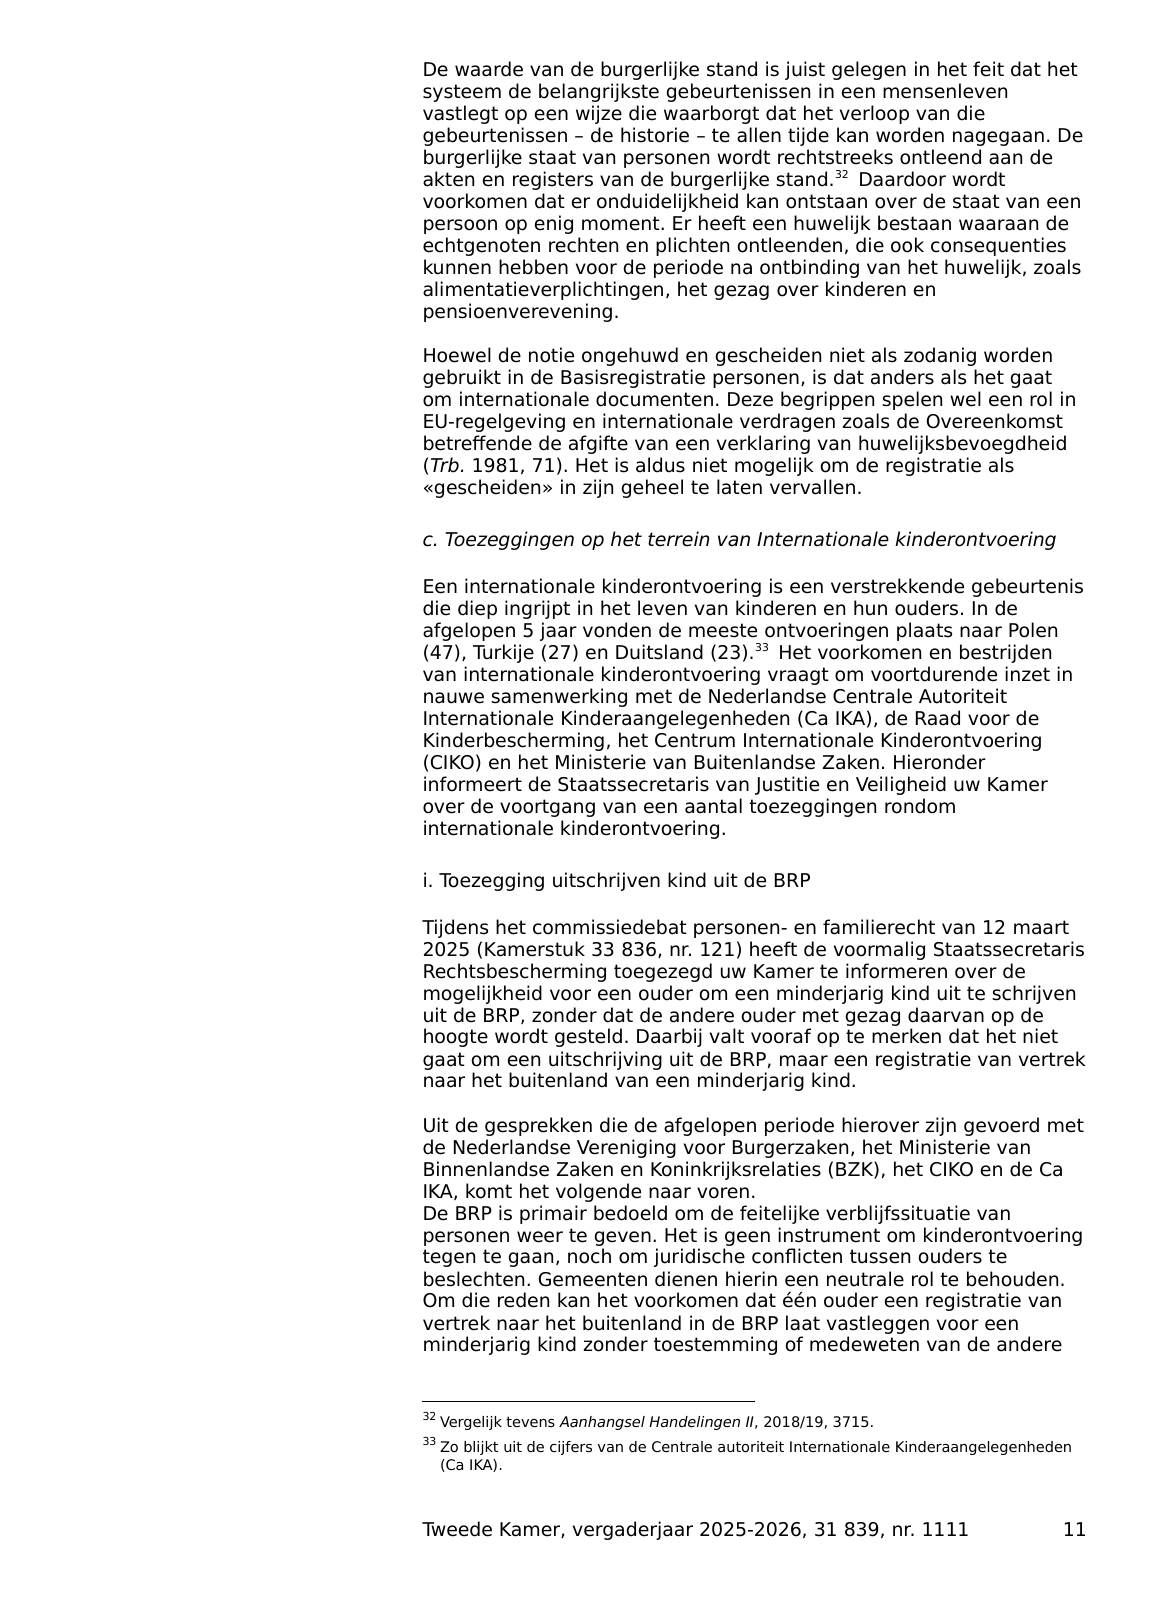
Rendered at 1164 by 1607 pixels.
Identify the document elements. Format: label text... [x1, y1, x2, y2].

text De waarde van de burgerlijke stand is juist gelegen in het feit dat het systeem de belangrijkste gebeurtenissen in een mensenleven vastlegt op een wijze die waarborgt dat het verloop van die gebeurtenissen – de historie – te allen tijde kan worden nagegaan. De burgerlijke staat van personen wordt rechtstreeks ontleend aan de akten en registers van de burgerlijke stand. Daardoor wordt voorkomen dat er onduidelijkheid kan ontstaan over de staat van een persoon op enig moment. Er heeft een huwelijk bestaan waaraan de echtgenoten rechten en plichten ontleenden, die ook consequenties kunnen hebben voor de periode na ontbinding van het huwelijk, zoals alimentatieverplichtingen, het gezag over kinderen en pensioenverevening. [422, 59, 1087, 323]
text Een internationale kinderontvoering is een verstrekkende gebeurtenis die diep ingrijpt in het leven van kinderen en hun ouders. In de afgelopen 5 jaar vonden de meeste ontvoeringen plaats naar Polen (47), Turkije (27) en Duitsland (23). Het voorkomen en bestrijden van internationale kinderontvoering vraagt om voortdurende inzet in nauwe samenwerking met de Nederlandse Centrale Autoriteit Internationale Kinderaangelegenheden (Ca IKA), de Raad voor de Kinderbescherming, het Centrum Internationale Kinderontvoering (CIKO) en het Ministerie van Buitenlandse Zaken. Hieronder informeert de Staatssecretaris van Justitie en Veiligheid uw Kamer over de voortgang van een aantal toezeggingen rondom internationale kinderontvoering. [422, 576, 1087, 839]
text Vergelijk tevens Aanhangsel Handelingen II, 2018/19, 3715. [422, 1410, 1087, 1432]
text De BRP is primair bedoeld om de feitelijke verblijfssituatie van personen weer te geven. Het is geen instrument om kinderontvoering tegen te gaan, noch om juridische conflicten tussen ouders te beslechten. Gemeenten dienen hierin een neutrale rol te behouden. Om die reden kan het voorkomen dat één ouder een registratie van vertrek naar het buitenland in de BRP laat vastleggen voor een minderjarig kind zonder toestemming of medeweten van de andere [422, 1202, 1087, 1356]
subtitle c. Toezeggingen op het terrein van Internationale kinderontvoering [422, 529, 1087, 551]
text Hoewel de notie ongehuwd en gescheiden niet als zodanig worden gebruikt in de Basisregistratie personen, is dat anders als het gaat om internationale documenten. Deze begrippen spelen wel een rol in EU-regelgeving en internationale verdragen zoals de Overeenkomst betreffende de afgifte van een verklaring van huwelijksbevoegdheid (Trb. 1981, 71). Het is aldus niet mogelijk om de registratie als «gescheiden» in zijn geheel te laten vervallen. [422, 345, 1087, 499]
text Tijdens het commissiedebat personen- en familierecht van 12 maart 2025 (Kamerstuk 33 836, nr. 121) heeft de voormalig Staatssecretaris Rechtsbescherming toegezegd uw Kamer te informeren over de mogelijkheid voor een ouder om een minderjarig kind uit te schrijven uit de BRP, zonder dat de andere ouder met gezag daarvan op de hoogte wordt gesteld. Daarbij valt vooraf op te merken dat het niet gaat om een uitschrijving uit de BRP, maar een registratie van vertrek naar het buitenland van een minderjarig kind. [422, 917, 1087, 1092]
text Uit de gesprekken die de afgelopen periode hierover zijn gevoerd met de Nederlandse Vereniging voor Burgerzaken, het Ministerie van Binnenlandse Zaken en Koninkrijksrelaties (BZK), het CIKO en de Ca IKA, komt het volgende naar voren. [422, 1114, 1087, 1202]
text Zo blijkt uit de cijfers van de Centrale autoriteit Internationale Kinderaangelegenheden (Ca IKA). [422, 1435, 1087, 1474]
subtitle i. Toezegging uitschrijven kind uit de BRP [422, 869, 1087, 892]
